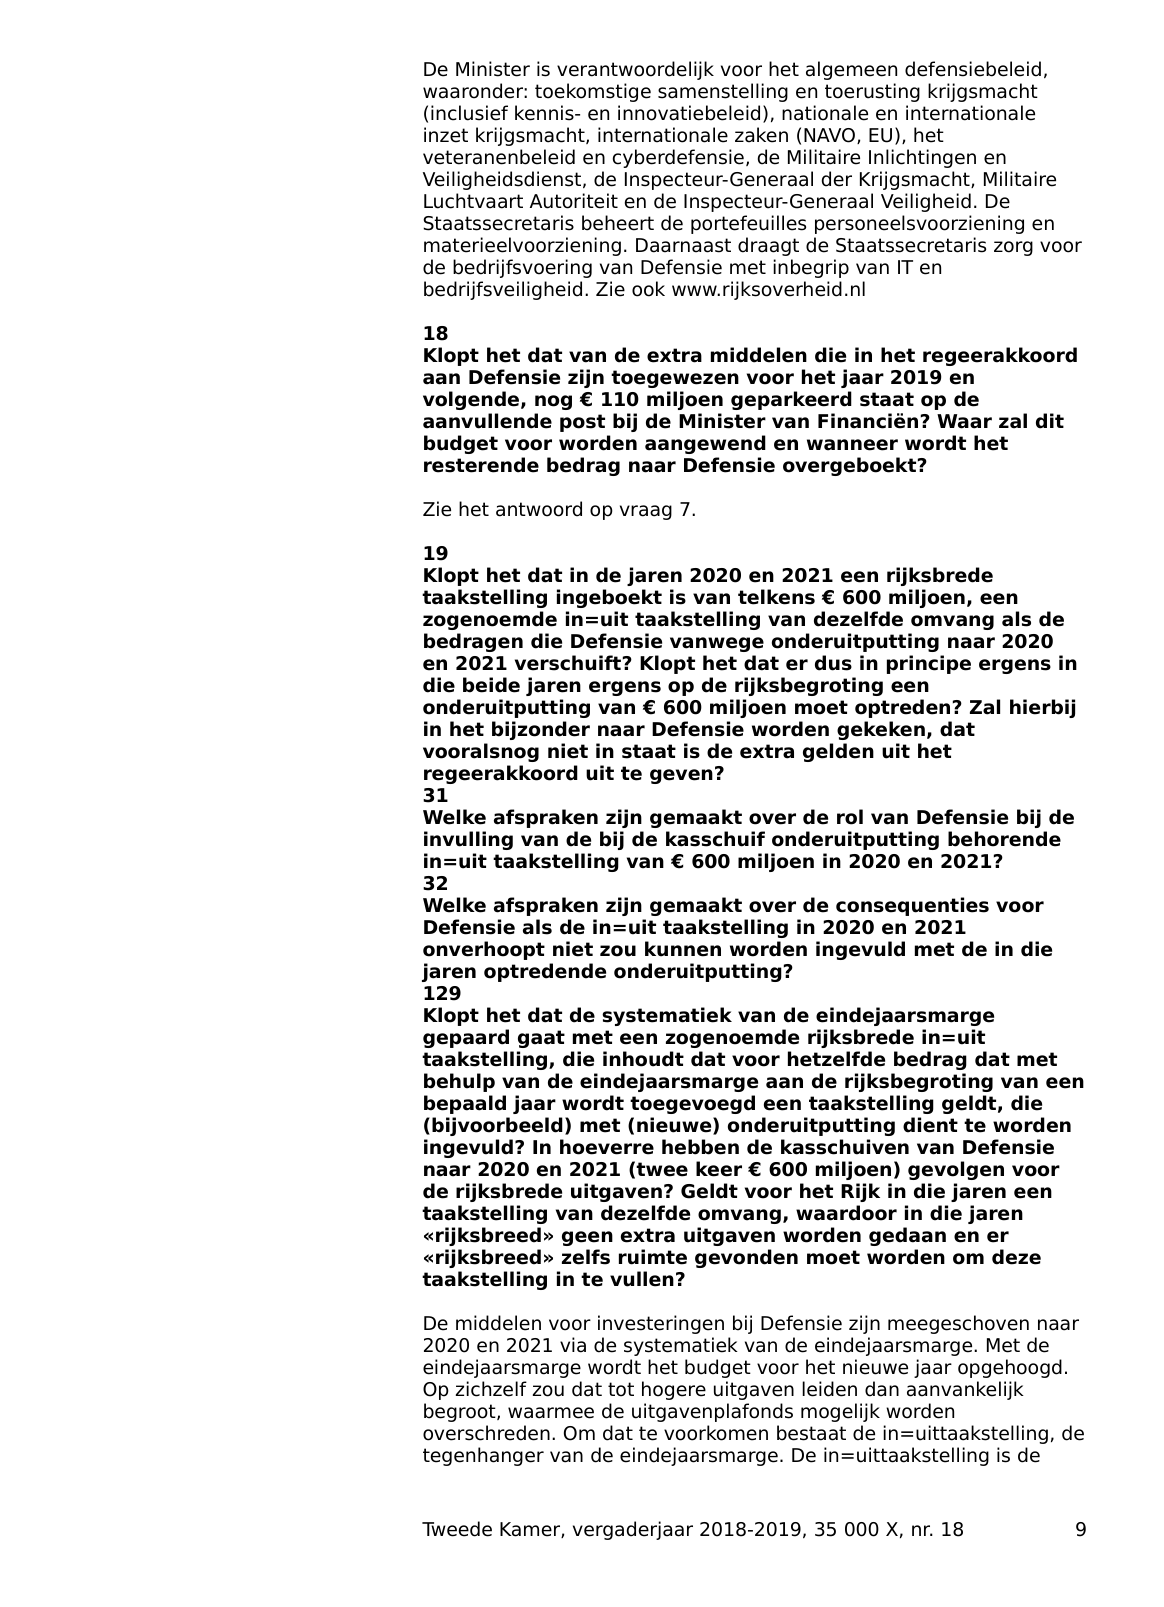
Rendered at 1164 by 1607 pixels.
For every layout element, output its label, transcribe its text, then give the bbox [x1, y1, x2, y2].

text De middelen voor investeringen bij Defensie zijn meegeschoven naar 2020 en 2021 via de systematiek van de eindejaarsmarge. Met de eindejaarsmarge wordt het budget voor het nieuwe jaar opgehoogd. Op zichzelf zou dat tot hogere uitgaven leiden dan aanvankelijk begroot, waarmee de uitgavenplafonds mogelijk worden overschreden. Om dat te voorkomen bestaat de in=uittaakstelling, de tegenhanger van de eindejaarsmarge. De in=uittaakstelling is de [422, 1313, 1087, 1467]
text Welke afspraken zijn gemaakt over de consequenties voor Defensie als de in=uit taakstelling in 2020 en 2021 onverhoopt niet zou kunnen worden ingevuld met de in die jaren optredende onderuitputting? [422, 895, 1087, 983]
text Klopt het dat in de jaren 2020 en 2021 een rijksbrede taakstelling ingeboekt is van telkens € 600 miljoen, een zogenoemde in=uit taakstelling van dezelfde omvang als de bedragen die Defensie vanwege onderuitputting naar 2020 en 2021 verschuift? Klopt het dat er dus in principe ergens in die beide jaren ergens op de rijksbegroting een onderuitputting van € 600 miljoen moet optreden? Zal hierbij in het bijzonder naar Defensie worden gekeken, dat vooralsnog niet in staat is de extra gelden uit het regeerakkoord uit te geven? [422, 565, 1087, 785]
text 18 [422, 323, 1087, 345]
text Klopt het dat van de extra middelen die in het regeerakkoord aan Defensie zijn toegewezen voor het jaar 2019 en volgende, nog € 110 miljoen geparkeerd staat op de aanvullende post bij de Minister van Financiën? Waar zal dit budget voor worden aangewend en wanneer wordt het resterende bedrag naar Defensie overgeboekt? [422, 345, 1087, 477]
text 32 [422, 873, 1087, 895]
text 31 [422, 785, 1087, 807]
text De Minister is verantwoordelijk voor het algemeen defensiebeleid, waaronder: toekomstige samenstelling en toerusting krijgsmacht (inclusief kennis- en innovatiebeleid), nationale en internationale inzet krijgsmacht, internationale zaken (NAVO, EU), het veteranenbeleid en cyberdefensie, de Militaire Inlichtingen en Veiligheidsdienst, de Inspecteur-Generaal der Krijgsmacht, Militaire Luchtvaart Autoriteit en de Inspecteur-Generaal Veiligheid. De Staatssecretaris beheert de portefeuilles personeelsvoorziening en materieelvoorziening. Daarnaast draagt de Staatssecretaris zorg voor de bedrijfsvoering van Defensie met inbegrip van IT en bedrijfsveiligheid. Zie ook www.rijksoverheid.nl [422, 59, 1087, 301]
text Klopt het dat de systematiek van de eindejaarsmarge gepaard gaat met een zogenoemde rijksbrede in=uit taakstelling, die inhoudt dat voor hetzelfde bedrag dat met behulp van de eindejaarsmarge aan de rijksbegroting van een bepaald jaar wordt toegevoegd een taakstelling geldt, die (bijvoorbeeld) met (nieuwe) onderuitputting dient te worden ingevuld? In hoeverre hebben de kasschuiven van Defensie naar 2020 en 2021 (twee keer € 600 miljoen) gevolgen voor de rijksbrede uitgaven? Geldt voor het Rijk in die jaren een taakstelling van dezelfde omvang, waardoor in die jaren «rijksbreed» geen extra uitgaven worden gedaan en er «rijksbreed» zelfs ruimte gevonden moet worden om deze taakstelling in te vullen? [422, 1005, 1087, 1291]
text 19 [422, 543, 1087, 565]
text Welke afspraken zijn gemaakt over de rol van Defensie bij de invulling van de bij de kasschuif onderuitputting behorende in=uit taakstelling van € 600 miljoen in 2020 en 2021? [422, 807, 1087, 873]
text 129 [422, 983, 1087, 1005]
text Zie het antwoord op vraag 7. [422, 499, 1087, 521]
